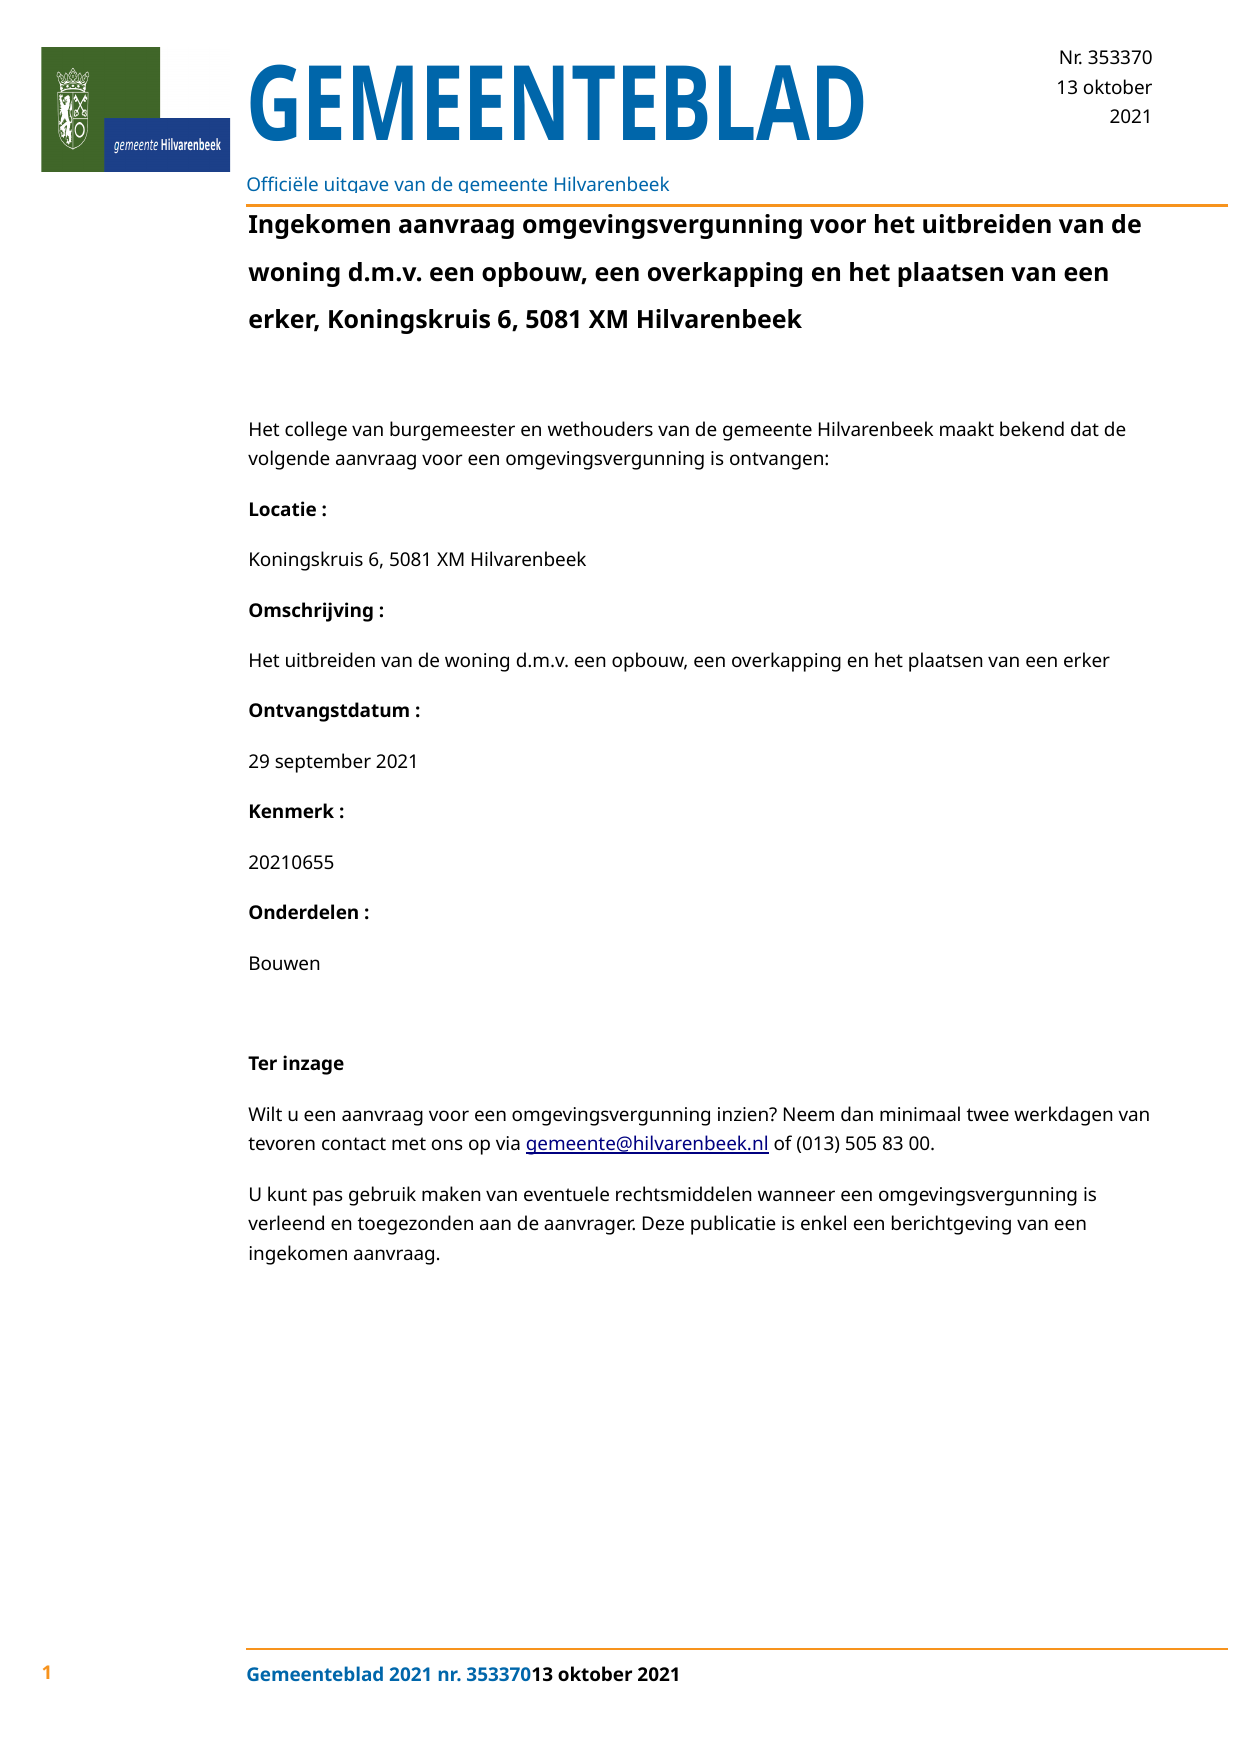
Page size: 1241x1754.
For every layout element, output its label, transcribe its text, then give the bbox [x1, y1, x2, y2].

text Kenmerk : [248, 798, 1152, 824]
text Locatie : [248, 496, 1152, 522]
text Het college van burgemeester en wethouders van de gemeente Hilvarenbeek maakt bekend dat de volgende aanvraag voor een omgevingsvergunning is ontvangen: [248, 416, 1152, 471]
picture [41, 47, 231, 172]
text Wilt u een aanvraag voor een omgevingsvergunning inzien? Neem dan minimaal twee werkdagen van tevoren contact met ons op via gemeente@hilvarenbeek.nl of (013) 505 83 00. [248, 1101, 1152, 1156]
text Ter inzage [248, 1051, 1152, 1076]
text 29 september 2021 [248, 748, 1152, 774]
text Ingekomen aanvraag omgevingsvergunning voor het uitbreiden van de woning d.m.v. een opbouw, een overkapping en het plaatsen van een erker, Koningskruis 6, 5081 XM Hilvarenbeek [248, 207, 1152, 336]
text Koningskruis 6, 5081 XM Hilvarenbeek [248, 546, 1152, 572]
text Bouwen [248, 950, 1152, 975]
text U kunt pas gebruik maken van eventuele rechtsmiddelen wanneer een omgevingsvergunning is verleend en toegezonden aan de aanvrager. Deze publicatie is enkel een berichtgeving van een ingekomen aanvraag. [248, 1181, 1152, 1266]
text 20210655 [248, 849, 1152, 874]
text Omschrijving : [248, 597, 1152, 622]
text Onderdelen : [248, 899, 1152, 925]
text Het uitbreiden van de woning d.m.v. een opbouw, een overkapping en het plaatsen van een erker [248, 647, 1152, 673]
text Ontvangstdatum : [248, 698, 1152, 723]
